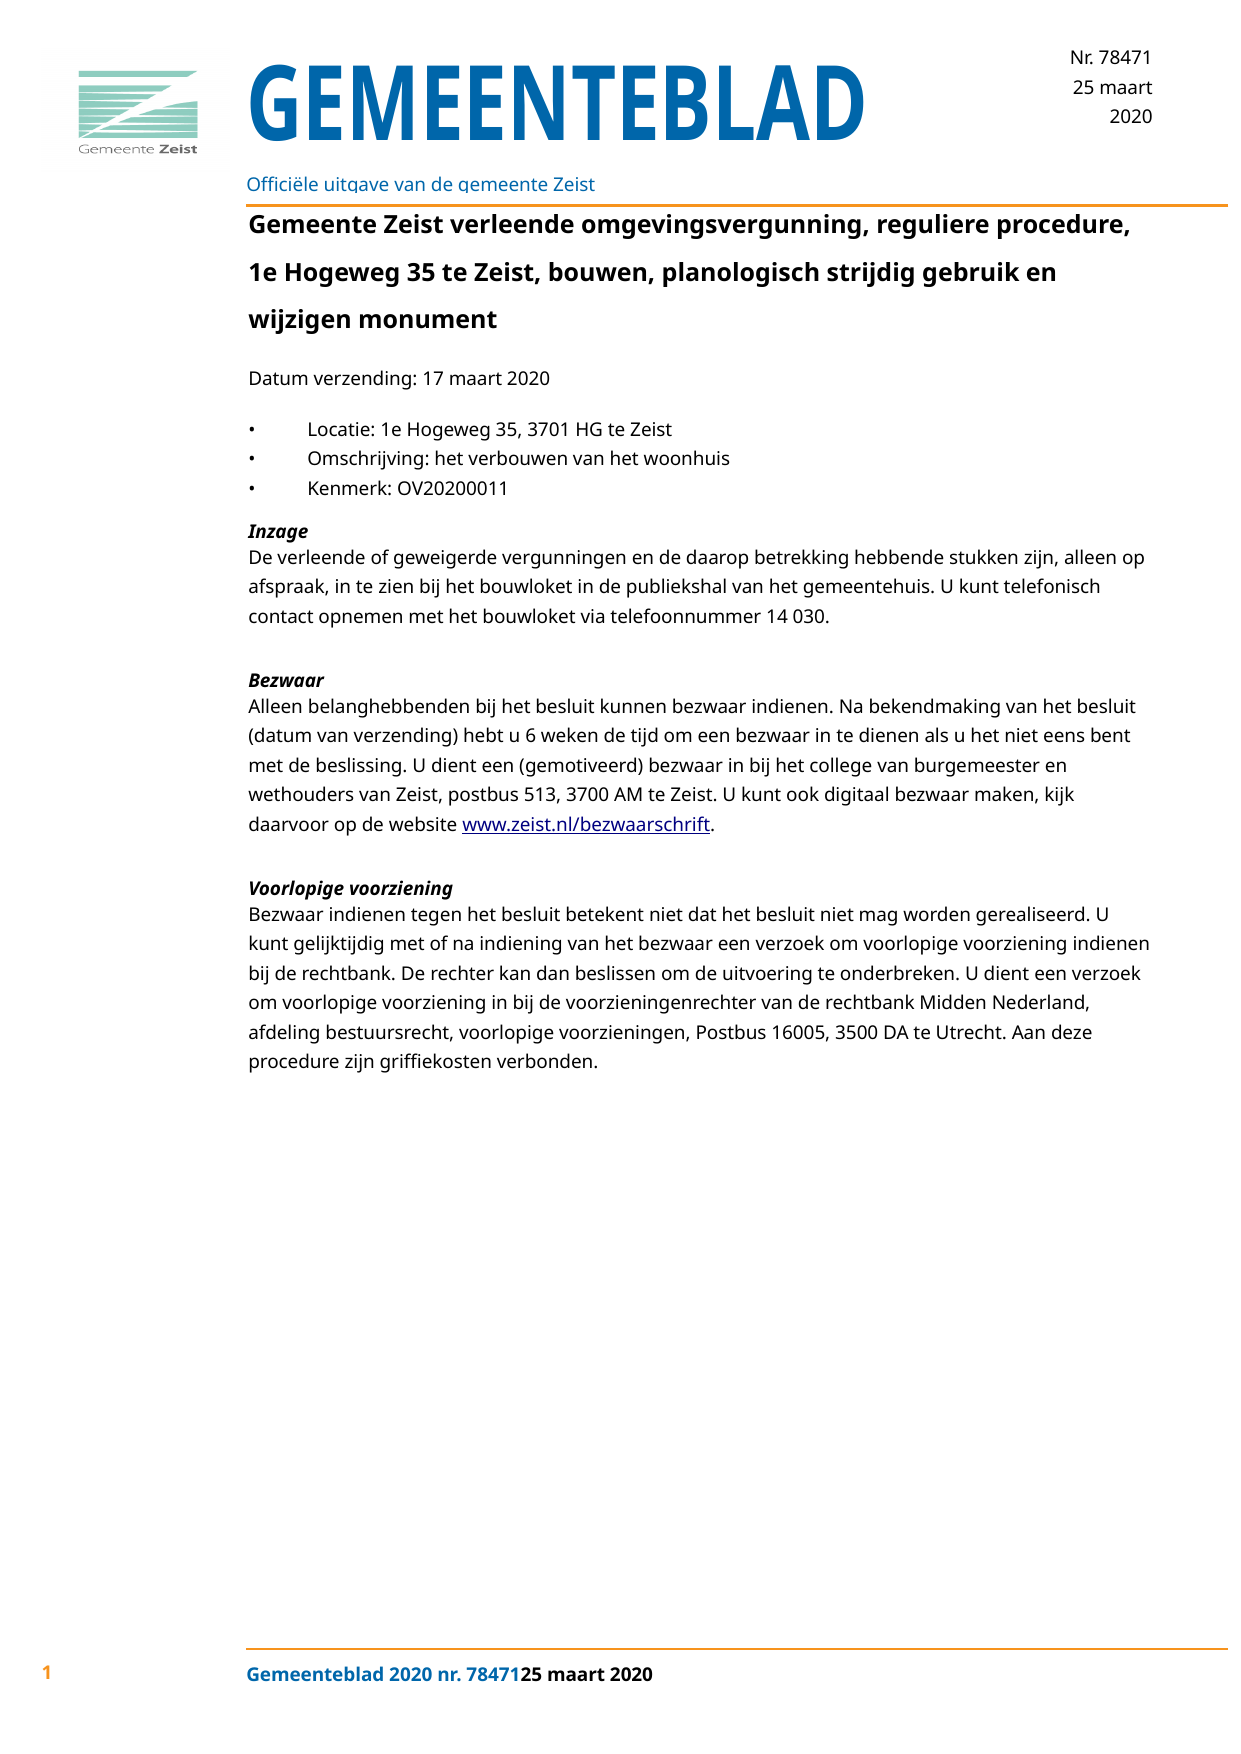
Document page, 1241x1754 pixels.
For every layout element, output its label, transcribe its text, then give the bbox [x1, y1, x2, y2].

list Kenmerk: OV20200011 [248, 475, 1152, 501]
text Bezwaar [248, 667, 1152, 693]
text Datum verzending: 17 maart 2020 [248, 366, 1152, 391]
text Inzage [248, 518, 1152, 544]
list Locatie: 1e Hogeweg 35, 3701 HG te Zeist [248, 416, 1152, 442]
text De verleende of geweigerde vergunningen en de daarop betrekking hebbende stukken zijn, alleen op afspraak, in te zien bij het bouwloket in de publiekshal van het gemeentehuis. U kunt telefonisch contact opnemen met het bouwloket via telefoonnummer 14 030. [248, 544, 1152, 629]
list Omschrijving: het verbouwen van het woonhuis [248, 446, 1152, 471]
text Voorlopige voorziening [248, 875, 1152, 901]
picture [41, 47, 231, 172]
text Bezwaar indienen tegen het besluit betekent niet dat het besluit niet mag worden gerealiseerd. U kunt gelijktijdig met of na indiening van het bezwaar een verzoek om voorlopige voorziening indienen bij de rechtbank. De rechter kan dan beslissen om de uitvoering te onderbreken. U dient een verzoek om voorlopige voorziening in bij de voorzieningenrechter van de rechtbank Midden Nederland, afdeling bestuursrecht, voorlopige voorzieningen, Postbus 16005, 3500 DA te Utrecht. Aan deze procedure zijn griffiekosten verbonden. [248, 901, 1152, 1074]
text Alleen belanghebbenden bij het besluit kunnen bezwaar indienen. Na bekendmaking van het besluit (datum van verzending) hebt u 6 weken de tijd om een bezwaar in te dienen als u het niet eens bent met de beslissing. U dient een (gemotiveerd) bezwaar in bij het college van burgemeester en wethouders van Zeist, postbus 513, 3700 AM te Zeist. U kunt ook digitaal bezwaar maken, kijk daarvoor op de website www.zeist.nl/bezwaarschrift. [248, 693, 1152, 837]
text Gemeente Zeist verleende omgevingsvergunning, reguliere procedure, 1e Hogeweg 35 te Zeist, bouwen, planologisch strijdig gebruik en wijzigen monument [248, 207, 1152, 336]
